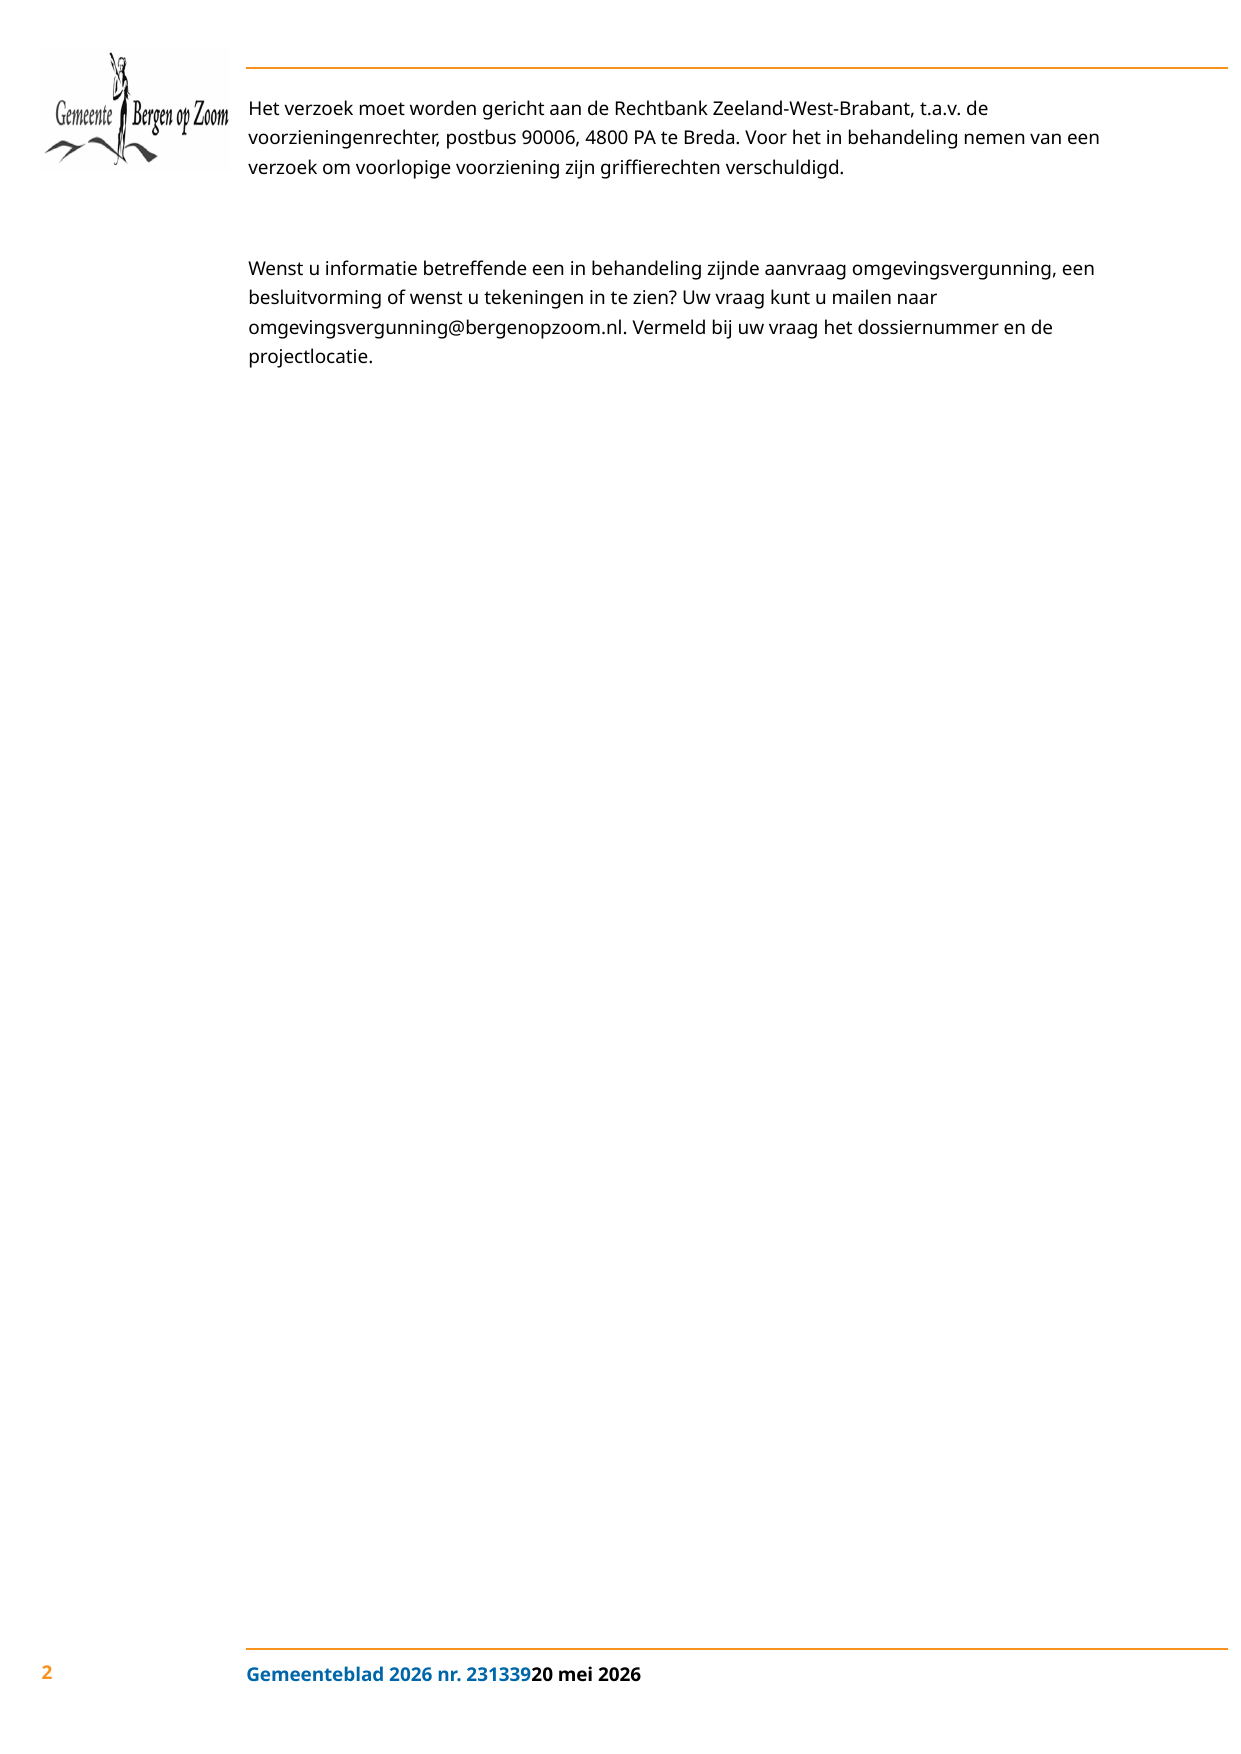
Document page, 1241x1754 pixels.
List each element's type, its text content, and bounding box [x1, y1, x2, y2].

text Het verzoek moet worden gericht aan de Rechtbank Zeeland-West-Brabant, t.a.v. de voorzieningenrechter, postbus 90006, 4800 PA te Breda. Voor het in behandeling nemen van een verzoek om voorlopige voorziening zijn griffierechten verschuldigd. [248, 95, 1152, 180]
picture [41, 47, 231, 172]
text Wenst u informatie betreffende een in behandeling zijnde aanvraag omgevingsvergunning, een besluitvorming of wenst u tekeningen in te zien? Uw vraag kunt u mailen naar omgevingsvergunning@bergenopzoom.nl. Vermeld bij uw vraag het dossiernummer en de projectlocatie. [248, 255, 1152, 369]
